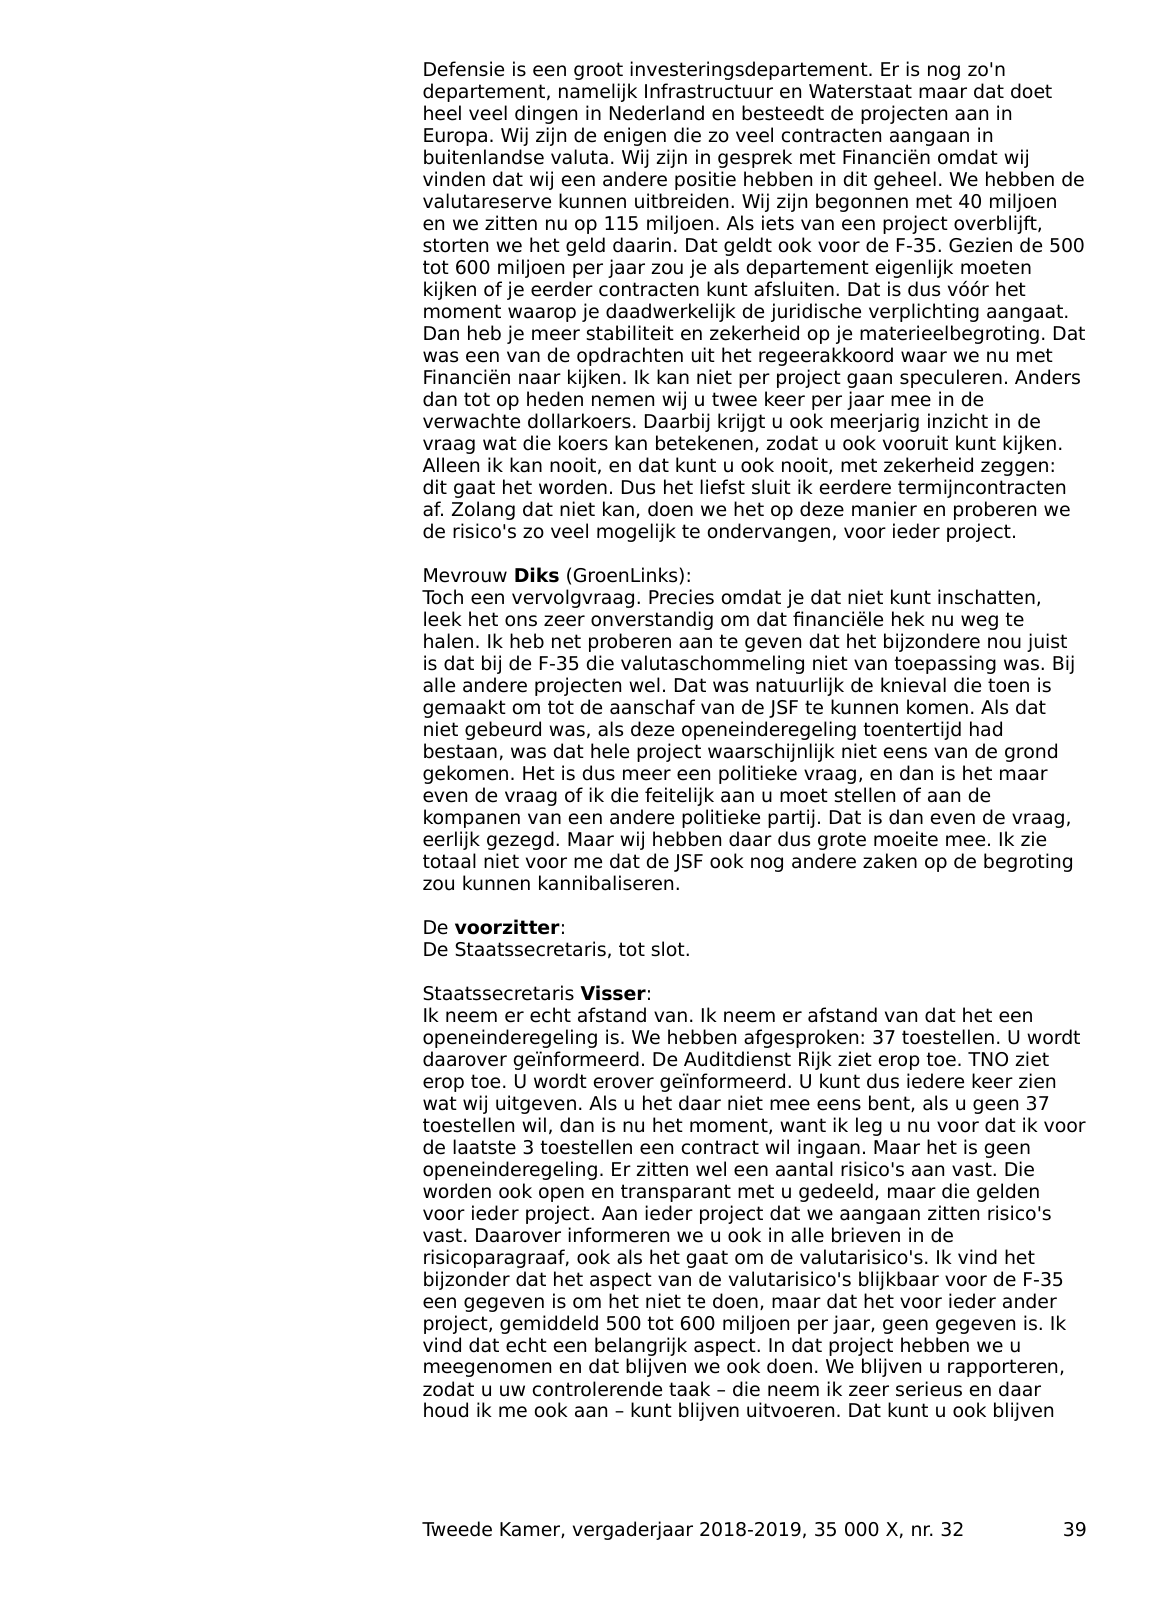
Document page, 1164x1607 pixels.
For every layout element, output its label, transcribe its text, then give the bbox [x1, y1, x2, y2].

text Mevrouw Diks (GroenLinks): [422, 565, 1087, 587]
text Staatssecretaris Visser: [422, 983, 1087, 1005]
text De voorzitter: [422, 917, 1087, 939]
text Ik neem er echt afstand van. Ik neem er afstand van dat het een openeinderegeling is. We hebben afgesproken: 37 toestellen. U wordt daarover geïnformeerd. De Auditdienst Rijk ziet erop toe. TNO ziet erop toe. U wordt erover geïnformeerd. U kunt dus iedere keer zien wat wij uitgeven. Als u het daar niet mee eens bent, als u geen 37 toestellen wil, dan is nu het moment, want ik leg u nu voor dat ik voor de laatste 3 toestellen een contract wil ingaan. Maar het is geen openeinderegeling. Er zitten wel een aantal risico's aan vast. Die worden ook open en transparant met u gedeeld, maar die gelden voor ieder project. Aan ieder project dat we aangaan zitten risico's vast. Daarover informeren we u ook in alle brieven in de risicoparagraaf, ook als het gaat om de valutarisico's. Ik vind het bijzonder dat het aspect van de valutarisico's blijkbaar voor de F-35 een gegeven is om het niet te doen, maar dat het voor ieder ander project, gemiddeld 500 tot 600 miljoen per jaar, geen gegeven is. Ik vind dat echt een belangrijk aspect. In dat project hebben we u meegenomen en dat blijven we ook doen. We blijven u rapporteren, zodat u uw controlerende taak – die neem ik zeer serieus en daar houd ik me ook aan – kunt blijven uitvoeren. Dat kunt u ook blijven [422, 1005, 1087, 1422]
text De Staatssecretaris, tot slot. [422, 939, 1087, 961]
text Defensie is een groot investeringsdepartement. Er is nog zo'n departement, namelijk Infrastructuur en Waterstaat maar dat doet heel veel dingen in Nederland en besteedt de projecten aan in Europa. Wij zijn de enigen die zo veel contracten aangaan in buitenlandse valuta. Wij zijn in gesprek met Financiën omdat wij vinden dat wij een andere positie hebben in dit geheel. We hebben de valutareserve kunnen uitbreiden. Wij zijn begonnen met 40 miljoen en we zitten nu op 115 miljoen. Als iets van een project overblijft, storten we het geld daarin. Dat geldt ook voor de F-35. Gezien de 500 tot 600 miljoen per jaar zou je als departement eigenlijk moeten kijken of je eerder contracten kunt afsluiten. Dat is dus vóór het moment waarop je daadwerkelijk de juridische verplichting aangaat. Dan heb je meer stabiliteit en zekerheid op je materieelbegroting. Dat was een van de opdrachten uit het regeerakkoord waar we nu met Financiën naar kijken. Ik kan niet per project gaan speculeren. Anders dan tot op heden nemen wij u twee keer per jaar mee in de verwachte dollarkoers. Daarbij krijgt u ook meerjarig inzicht in de vraag wat die koers kan betekenen, zodat u ook vooruit kunt kijken. Alleen ik kan nooit, en dat kunt u ook nooit, met zekerheid zeggen: dit gaat het worden. Dus het liefst sluit ik eerdere termijncontracten af. Zolang dat niet kan, doen we het op deze manier en proberen we de risico's zo veel mogelijk te ondervangen, voor ieder project. [422, 59, 1087, 543]
text Toch een vervolgvraag. Precies omdat je dat niet kunt inschatten, leek het ons zeer onverstandig om dat financiële hek nu weg te halen. Ik heb net proberen aan te geven dat het bijzondere nou juist is dat bij de F-35 die valutaschommeling niet van toepassing was. Bij alle andere projecten wel. Dat was natuurlijk de knieval die toen is gemaakt om tot de aanschaf van de JSF te kunnen komen. Als dat niet gebeurd was, als deze openeinderegeling toentertijd had bestaan, was dat hele project waarschijnlijk niet eens van de grond gekomen. Het is dus meer een politieke vraag, en dan is het maar even de vraag of ik die feitelijk aan u moet stellen of aan de kompanen van een andere politieke partij. Dat is dan even de vraag, eerlijk gezegd. Maar wij hebben daar dus grote moeite mee. Ik zie totaal niet voor me dat de JSF ook nog andere zaken op de begroting zou kunnen kannibaliseren. [422, 587, 1087, 894]
